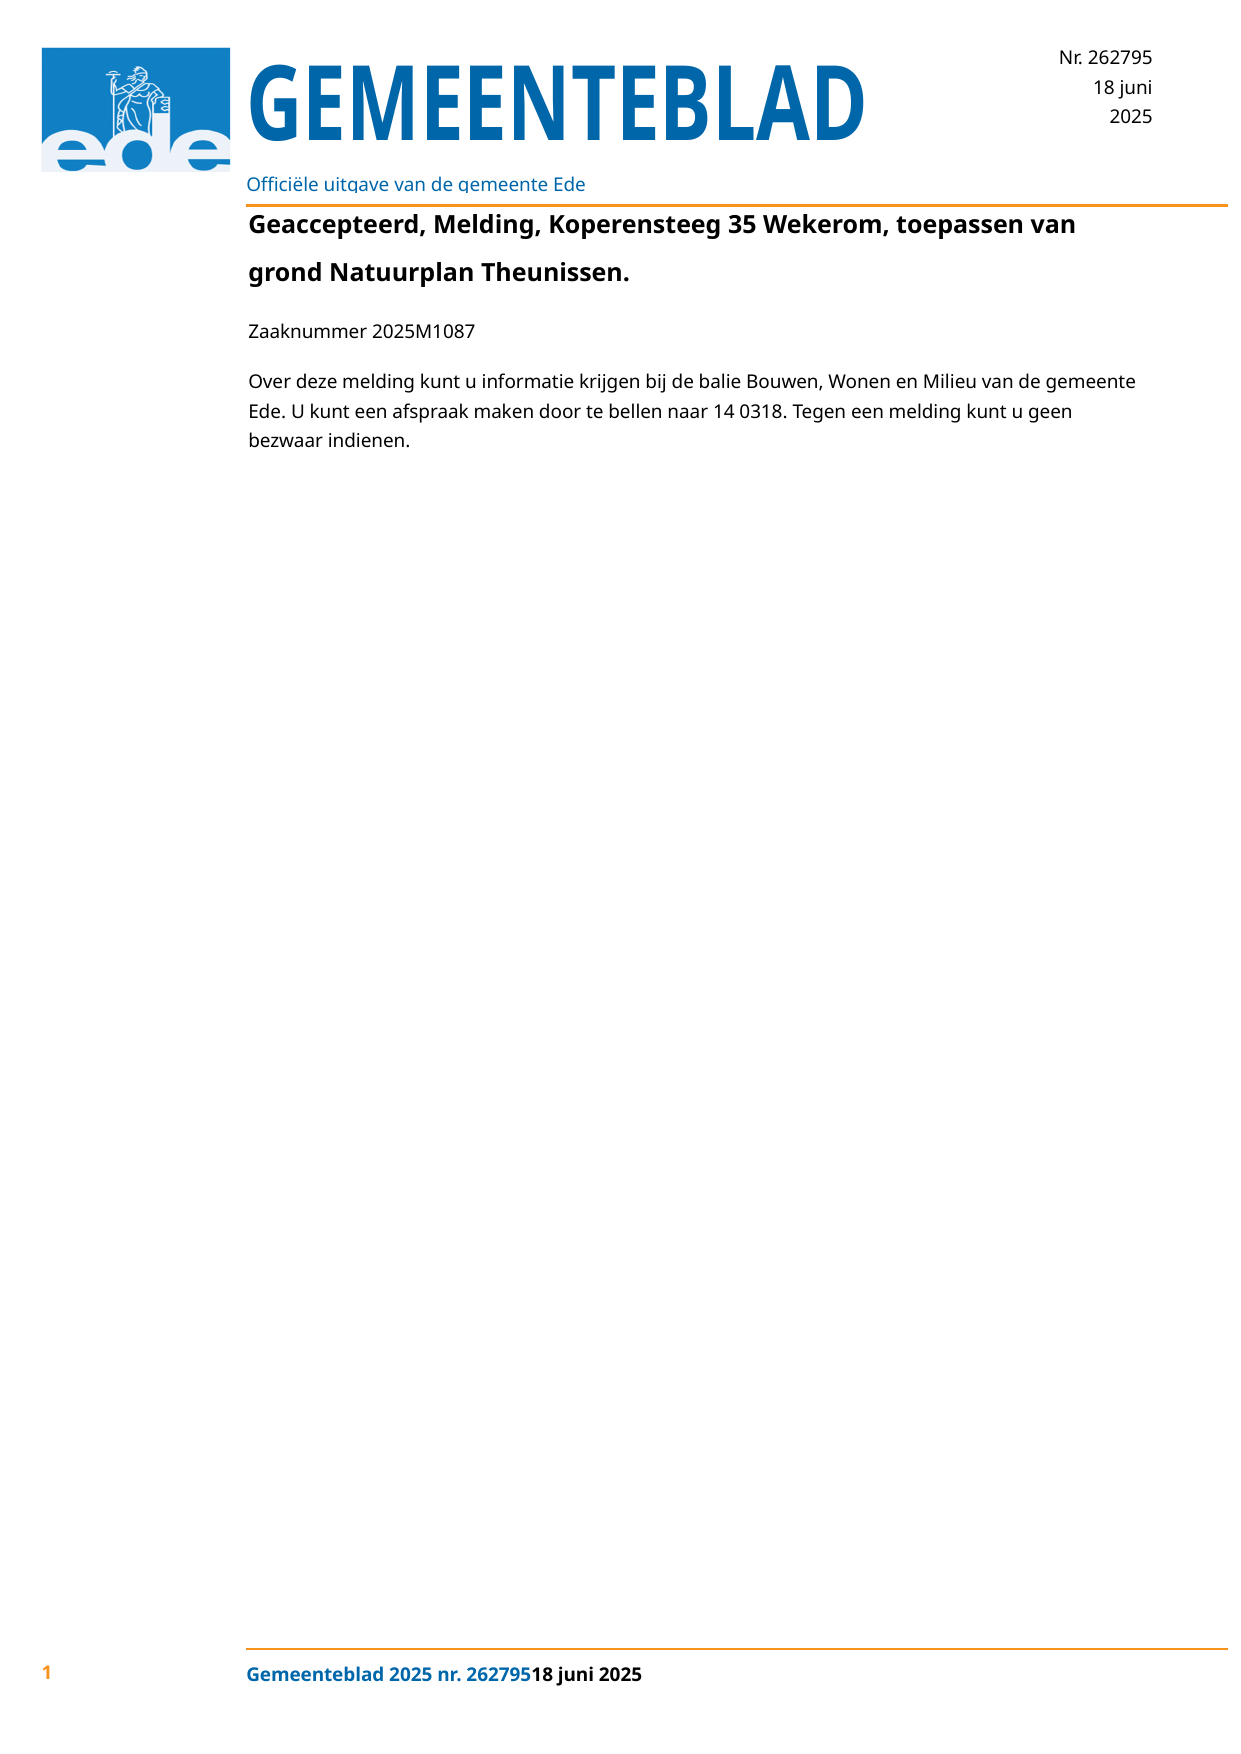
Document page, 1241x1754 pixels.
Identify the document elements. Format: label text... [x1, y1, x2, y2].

picture [41, 47, 231, 172]
text Geaccepteerd, Melding, Koperensteeg 35 Wekerom, toepassen van grond Natuurplan Theunissen. [248, 207, 1152, 288]
text Over deze melding kunt u informatie krijgen bij de balie Bouwen, Wonen en Milieu van de gemeente Ede. U kunt een afspraak maken door te bellen naar 14 0318. Tegen een melding kunt u geen bezwaar indienen. [248, 368, 1152, 453]
text Zaaknummer 2025M1087 [248, 318, 1152, 344]
